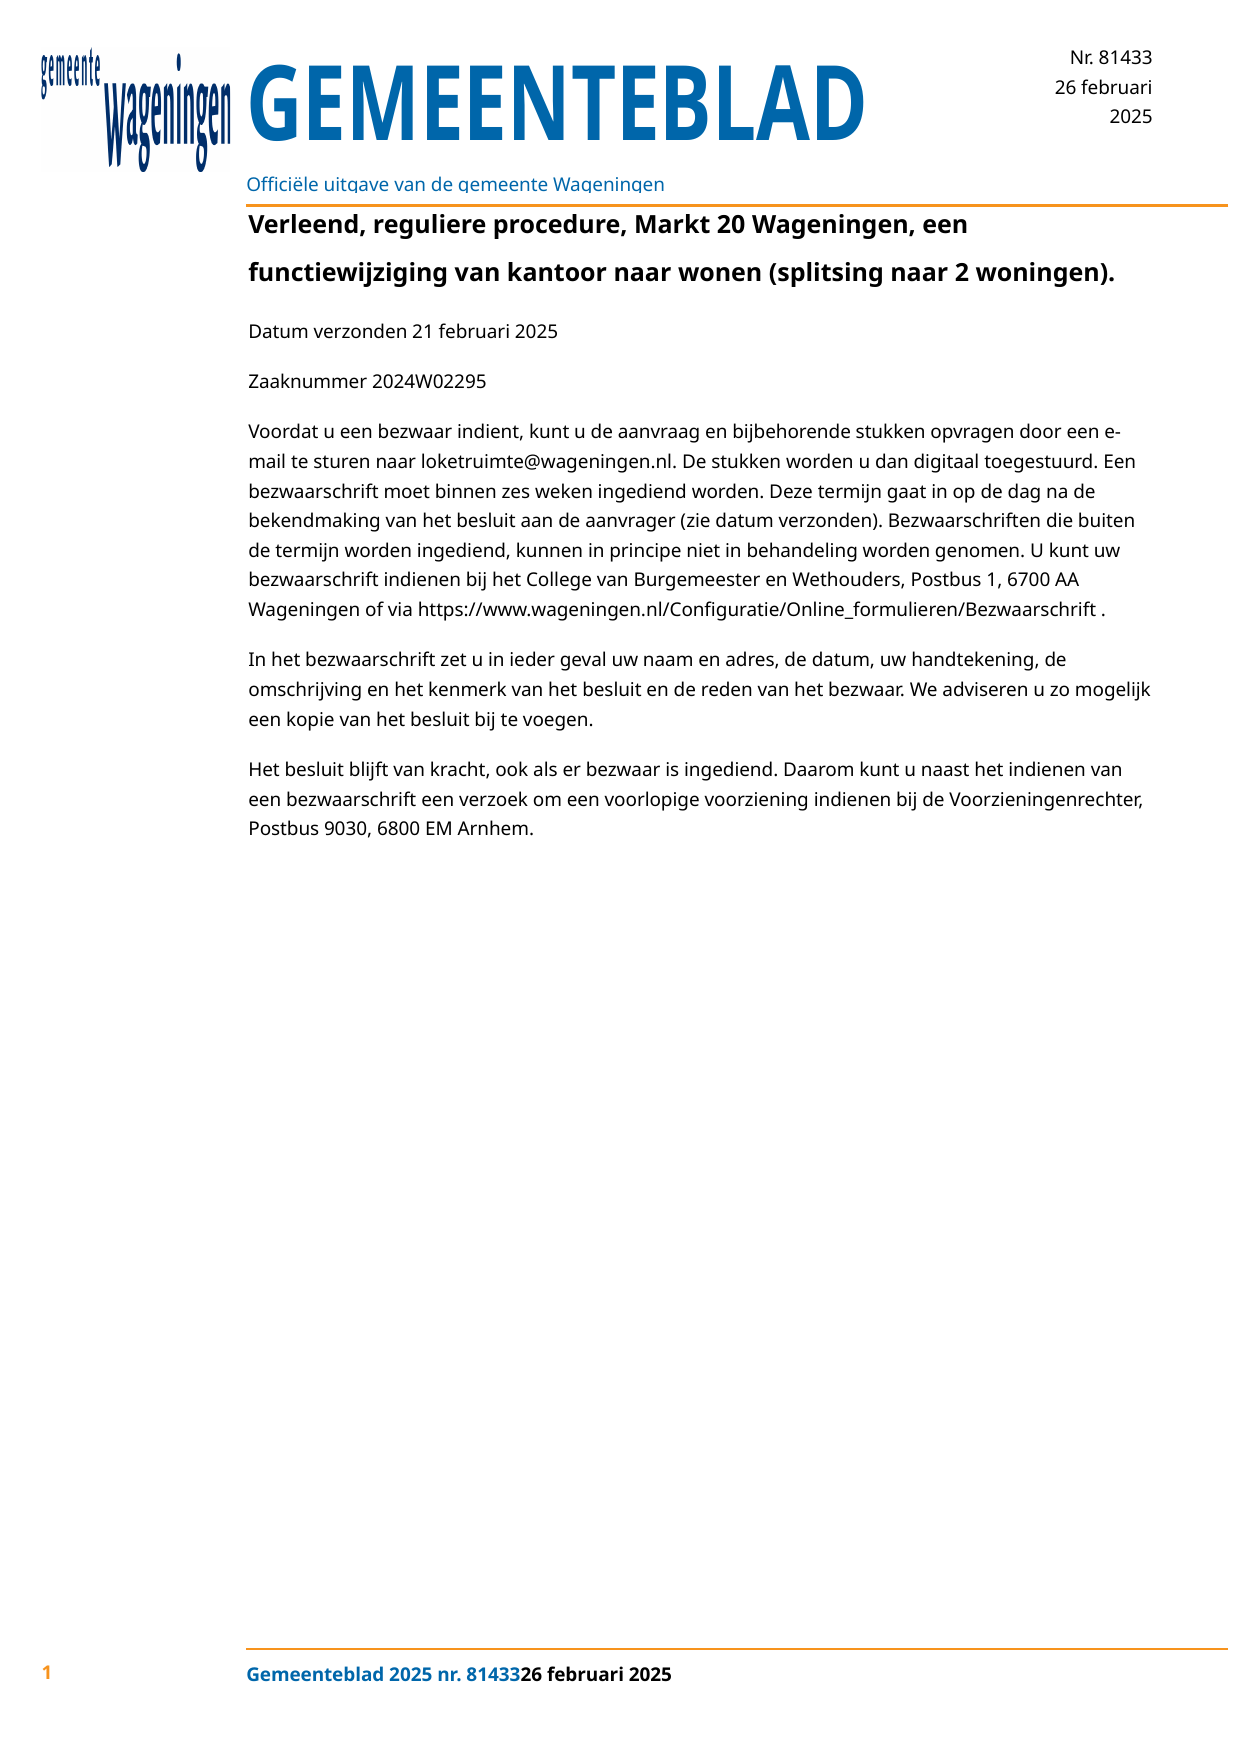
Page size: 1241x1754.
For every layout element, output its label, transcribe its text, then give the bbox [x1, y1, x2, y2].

text Zaaknummer 2024W02295 [248, 368, 1152, 394]
picture [41, 47, 231, 172]
text Datum verzonden 21 februari 2025 [248, 318, 1152, 344]
text Het besluit blijft van kracht, ook als er bezwaar is ingediend. Daarom kunt u naast het indienen van een bezwaarschrift een verzoek om een voorlopige voorziening indienen bij de Voorzieningenrechter, Postbus 9030, 6800 EM Arnhem. [248, 756, 1152, 841]
text Voordat u een bezwaar indient, kunt u de aanvraag en bijbehorende stukken opvragen door een e-mail te sturen naar loketruimte@wageningen.nl. De stukken worden u dan digitaal toegestuurd. Een bezwaarschrift moet binnen zes weken ingediend worden. Deze termijn gaat in op de dag na de bekendmaking van het besluit aan de aanvrager (zie datum verzonden). Bezwaarschriften die buiten de termijn worden ingediend, kunnen in principe niet in behandeling worden genomen. U kunt uw bezwaarschrift indienen bij het College van Burgemeester en Wethouders, Postbus 1, 6700 AA Wageningen of via https://www.wageningen.nl/Configuratie/Online_formulieren/Bezwaarschrift . [248, 419, 1152, 622]
text In het bezwaarschrift zet u in ieder geval uw naam en adres, de datum, uw handtekening, de omschrijving en het kenmerk van het besluit en de reden van het bezwaar. We adviseren u zo mogelijk een kopie van het besluit bij te voegen. [248, 647, 1152, 732]
text Verleend, reguliere procedure, Markt 20 Wageningen, een functiewijziging van kantoor naar wonen (splitsing naar 2 woningen). [248, 207, 1152, 288]
